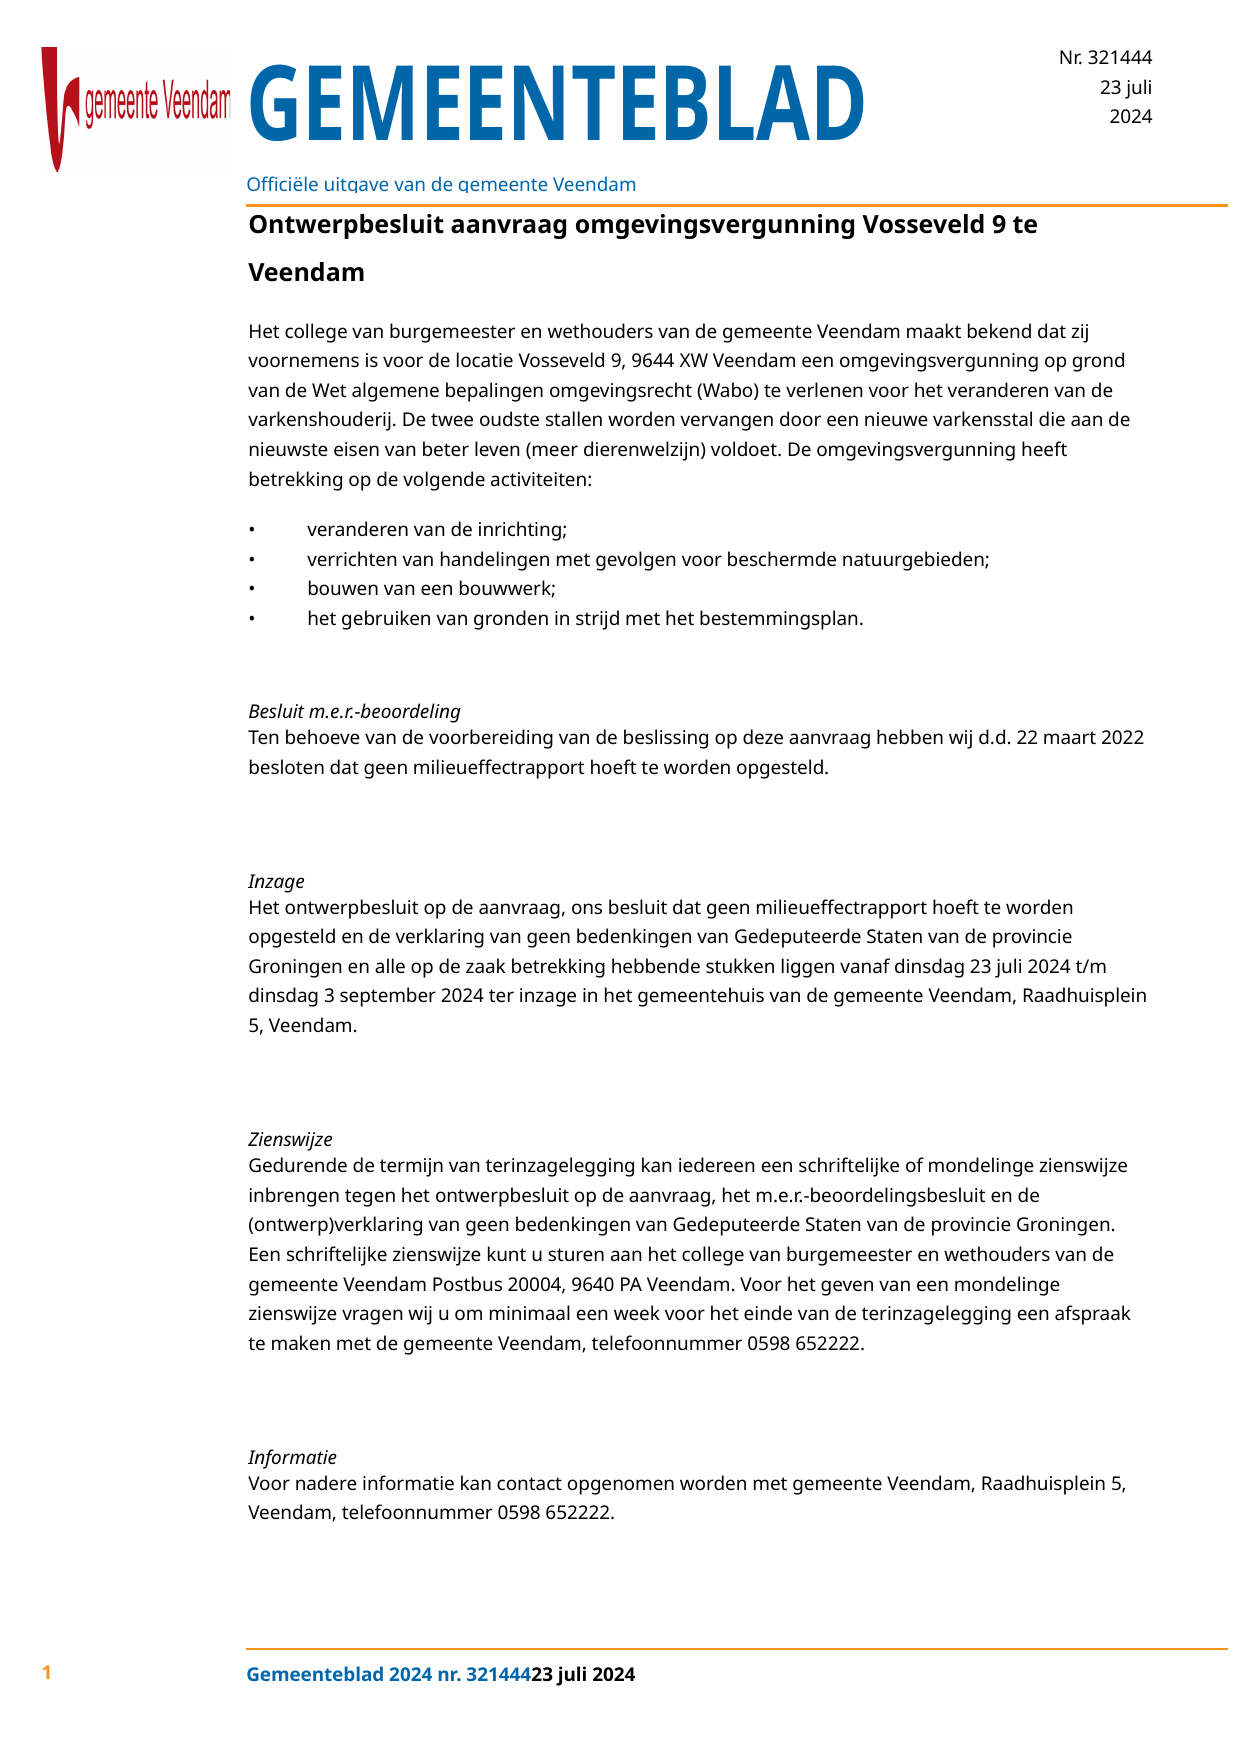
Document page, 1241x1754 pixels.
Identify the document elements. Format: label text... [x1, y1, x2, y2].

text Informatie [248, 1444, 1152, 1470]
text Het college van burgemeester en wethouders van de gemeente Veendam maakt bekend dat zij voornemens is voor de locatie Vosseveld 9, 9644 XW Veendam een omgevingsvergunning op grond van de Wet algemene bepalingen omgevingsrecht (Wabo) te verlenen voor het veranderen van de varkenshouderij. De twee oudste stallen worden vervangen door een nieuwe varkensstal die aan de nieuwste eisen van beter leven (meer dierenwelzijn) voldoet. De omgevingsvergunning heeft betrekking op de volgende activiteiten: [248, 318, 1152, 492]
text Voor nadere informatie kan contact opgenomen worden met gemeente Veendam, Raadhuisplein 5, Veendam, telefoonnummer 0598 652222. [248, 1470, 1152, 1525]
text Besluit m.e.r.-beoordeling [248, 698, 1152, 724]
list bouwen van een bouwwerk; [248, 575, 1152, 601]
list veranderen van de inrichting; [248, 516, 1152, 542]
text Inzage [248, 868, 1152, 894]
text Ten behoeve van de voorbereiding van de beslissing op deze aanvraag hebben wij d.d. 22 maart 2022 besloten dat geen milieueffectrapport hoeft te worden opgesteld. [248, 724, 1152, 779]
text Ontwerpbesluit aanvraag omgevingsvergunning Vosseveld 9 te Veendam [248, 207, 1152, 288]
list verrichten van handelingen met gevolgen voor beschermde natuurgebieden; [248, 546, 1152, 572]
text Gedurende de termijn van terinzagelegging kan iedereen een schriftelijke of mondelinge zienswijze inbrengen tegen het ontwerpbesluit op de aanvraag, het m.e.r.-beoordelingsbesluit en de (ontwerp)verklaring van geen bedenkingen van Gedeputeerde Staten van de provincie Groningen. Een schriftelijke zienswijze kunt u sturen aan het college van burgemeester en wethouders van de gemeente Veendam Postbus 20004, 9640 PA Veendam. Voor het geven van een mondelinge zienswijze vragen wij u om minimaal een week voor het einde van de terinzagelegging een afspraak te maken met de gemeente Veendam, telefoonnummer 0598 652222. [248, 1152, 1152, 1356]
list het gebruiken van gronden in strijd met het bestemmingsplan. [248, 605, 1152, 631]
picture [41, 47, 231, 172]
text Zienswijze [248, 1127, 1152, 1152]
text Het ontwerpbesluit op de aanvraag, ons besluit dat geen milieueffectrapport hoeft te worden opgesteld en de verklaring van geen bedenkingen van Gedeputeerde Staten van de provincie Groningen en alle op de zaak betrekking hebbende stukken liggen vanaf dinsdag 23 juli 2024 t/m dinsdag 3 september 2024 ter inzage in het gemeentehuis van de gemeente Veendam, Raadhuisplein 5, Veendam. [248, 894, 1152, 1038]
